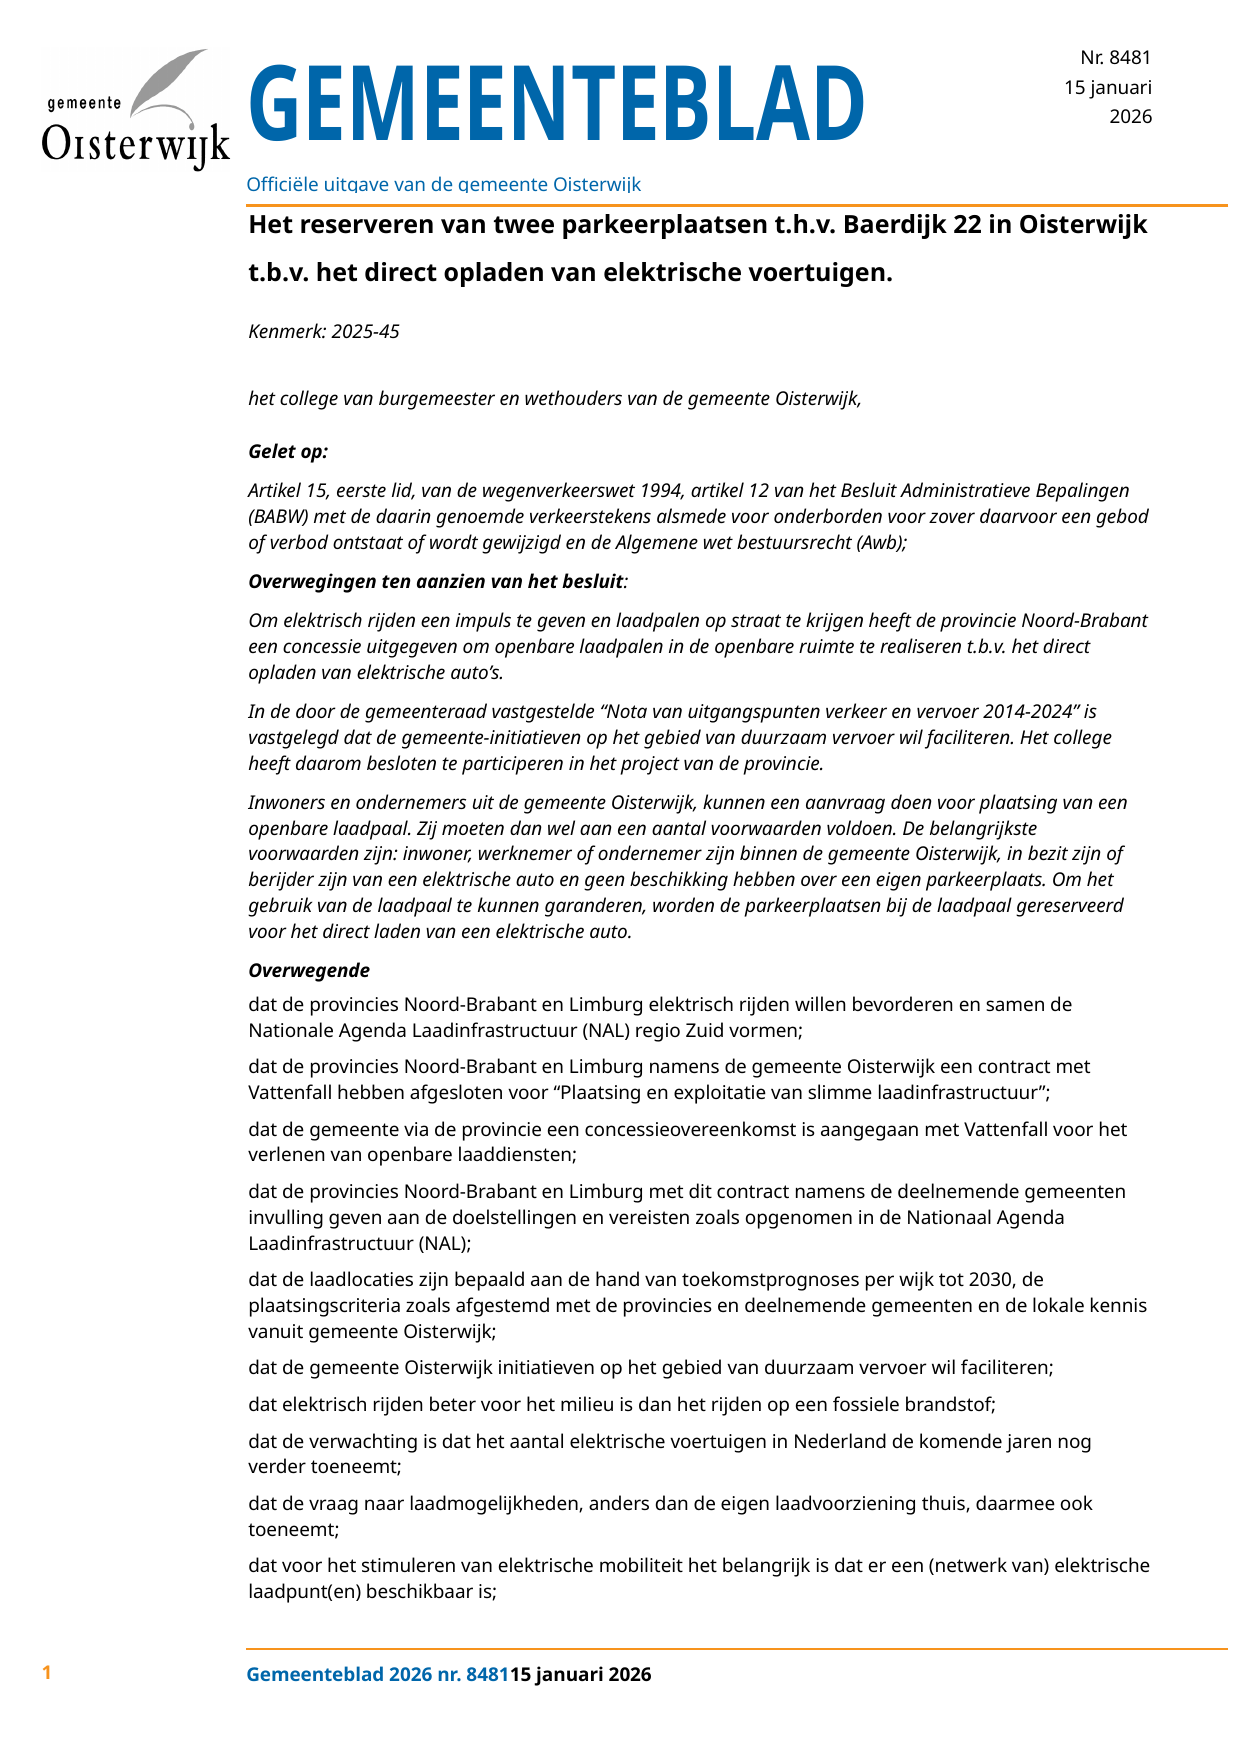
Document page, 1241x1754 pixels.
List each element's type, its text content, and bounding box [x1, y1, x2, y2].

text Artikel 15, eerste lid, van de wegenverkeerswet 1994, artikel 12 van het Besluit Administratieve Bepalingen (BABW) met de daarin genoemde verkeerstekens alsmede voor onderborden voor zover daarvoor een gebod of verbod ontstaat of wordt gewijzigd en de Algemene wet bestuursrecht (Awb); [248, 478, 1152, 555]
text Om elektrisch rijden een impuls te geven en laadpalen op straat te krijgen heeft de provincie Noord-Brabant een concessie uitgegeven om openbare laadpalen in de openbare ruimte te realiseren t.b.v. het direct opladen van elektrische auto’s. [248, 608, 1152, 685]
text dat de gemeente Oisterwijk initiatieven op het gebied van duurzaam vervoer wil faciliteren; [248, 1354, 1152, 1380]
text dat de verwachting is dat het aantal elektrische voertuigen in Nederland de komende jaren nog verder toeneemt; [248, 1428, 1152, 1479]
text dat de gemeente via de provincie een concessieovereenkomst is aangegaan met Vattenfall voor het verlenen van openbare laaddiensten; [248, 1116, 1152, 1167]
text Overwegende [248, 957, 1152, 983]
text Gelet op: [248, 438, 1152, 464]
text dat de vraag naar laadmogelijkheden, anders dan de eigen laadvoorziening thuis, daarmee ook toeneemt; [248, 1490, 1152, 1542]
text Inwoners en ondernemers uit de gemeente Oisterwijk, kunnen een aanvraag doen voor plaatsing van een openbare laadpaal. Zij moeten dan wel aan een aantal voorwaarden voldoen. De belangrijkste voorwaarden zijn: inwoner, werknemer of ondernemer zijn binnen de gemeente Oisterwijk, in bezit zijn of berijder zijn van een elektrische auto en geen beschikking hebben over een eigen parkeerplaats. Om het gebruik van de laadpaal te kunnen garanderen, worden de parkeerplaatsen bij de laadpaal gereserveerd voor het direct laden van een elektrische auto. [248, 789, 1152, 943]
text het college van burgemeester en wethouders van de gemeente Oisterwijk, [248, 386, 1152, 411]
text dat de provincies Noord-Brabant en Limburg elektrisch rijden willen bevorderen en samen de Nationale Agenda Laadinfrastructuur (NAL) regio Zuid vormen; [248, 991, 1152, 1043]
text In de door de gemeenteraad vastgestelde “Nota van uitgangspunten verkeer en vervoer 2014-2024” is vastgelegd dat de gemeente-initiatieven op het gebied van duurzaam vervoer wil faciliteren. Het college heeft daarom besloten te participeren in het project van de provincie. [248, 698, 1152, 776]
text dat elektrisch rijden beter voor het milieu is dan het rijden op een fossiele brandstof; [248, 1391, 1152, 1417]
text dat de provincies Noord-Brabant en Limburg met dit contract namens de deelnemende gemeenten invulling geven aan de doelstellingen en vereisten zoals opgenomen in de Nationaal Agenda Laadinfrastructuur (NAL); [248, 1178, 1152, 1256]
text dat de provincies Noord-Brabant en Limburg namens de gemeente Oisterwijk een contract met Vattenfall hebben afgesloten voor “Plaatsing en exploitatie van slimme laadinfrastructuur”; [248, 1053, 1152, 1105]
text dat voor het stimuleren van elektrische mobiliteit het belangrijk is dat er een (netwerk van) elektrische laadpunt(en) beschikbaar is; [248, 1553, 1152, 1604]
text Kenmerk: 2025-45 [248, 318, 1152, 344]
text dat de laadlocaties zijn bepaald aan de hand van toekomstprognoses per wijk tot 2030, de plaatsingscriteria zoals afgestemd met de provincies en deelnemende gemeenten en de lokale kennis vanuit gemeente Oisterwijk; [248, 1266, 1152, 1344]
text Het reserveren van twee parkeerplaatsen t.h.v. Baerdijk 22 in Oisterwijk t.b.v. het direct opladen van elektrische voertuigen. [248, 207, 1152, 288]
picture [41, 47, 231, 172]
text Overwegingen ten aanzien van het besluit: [248, 568, 1152, 594]
